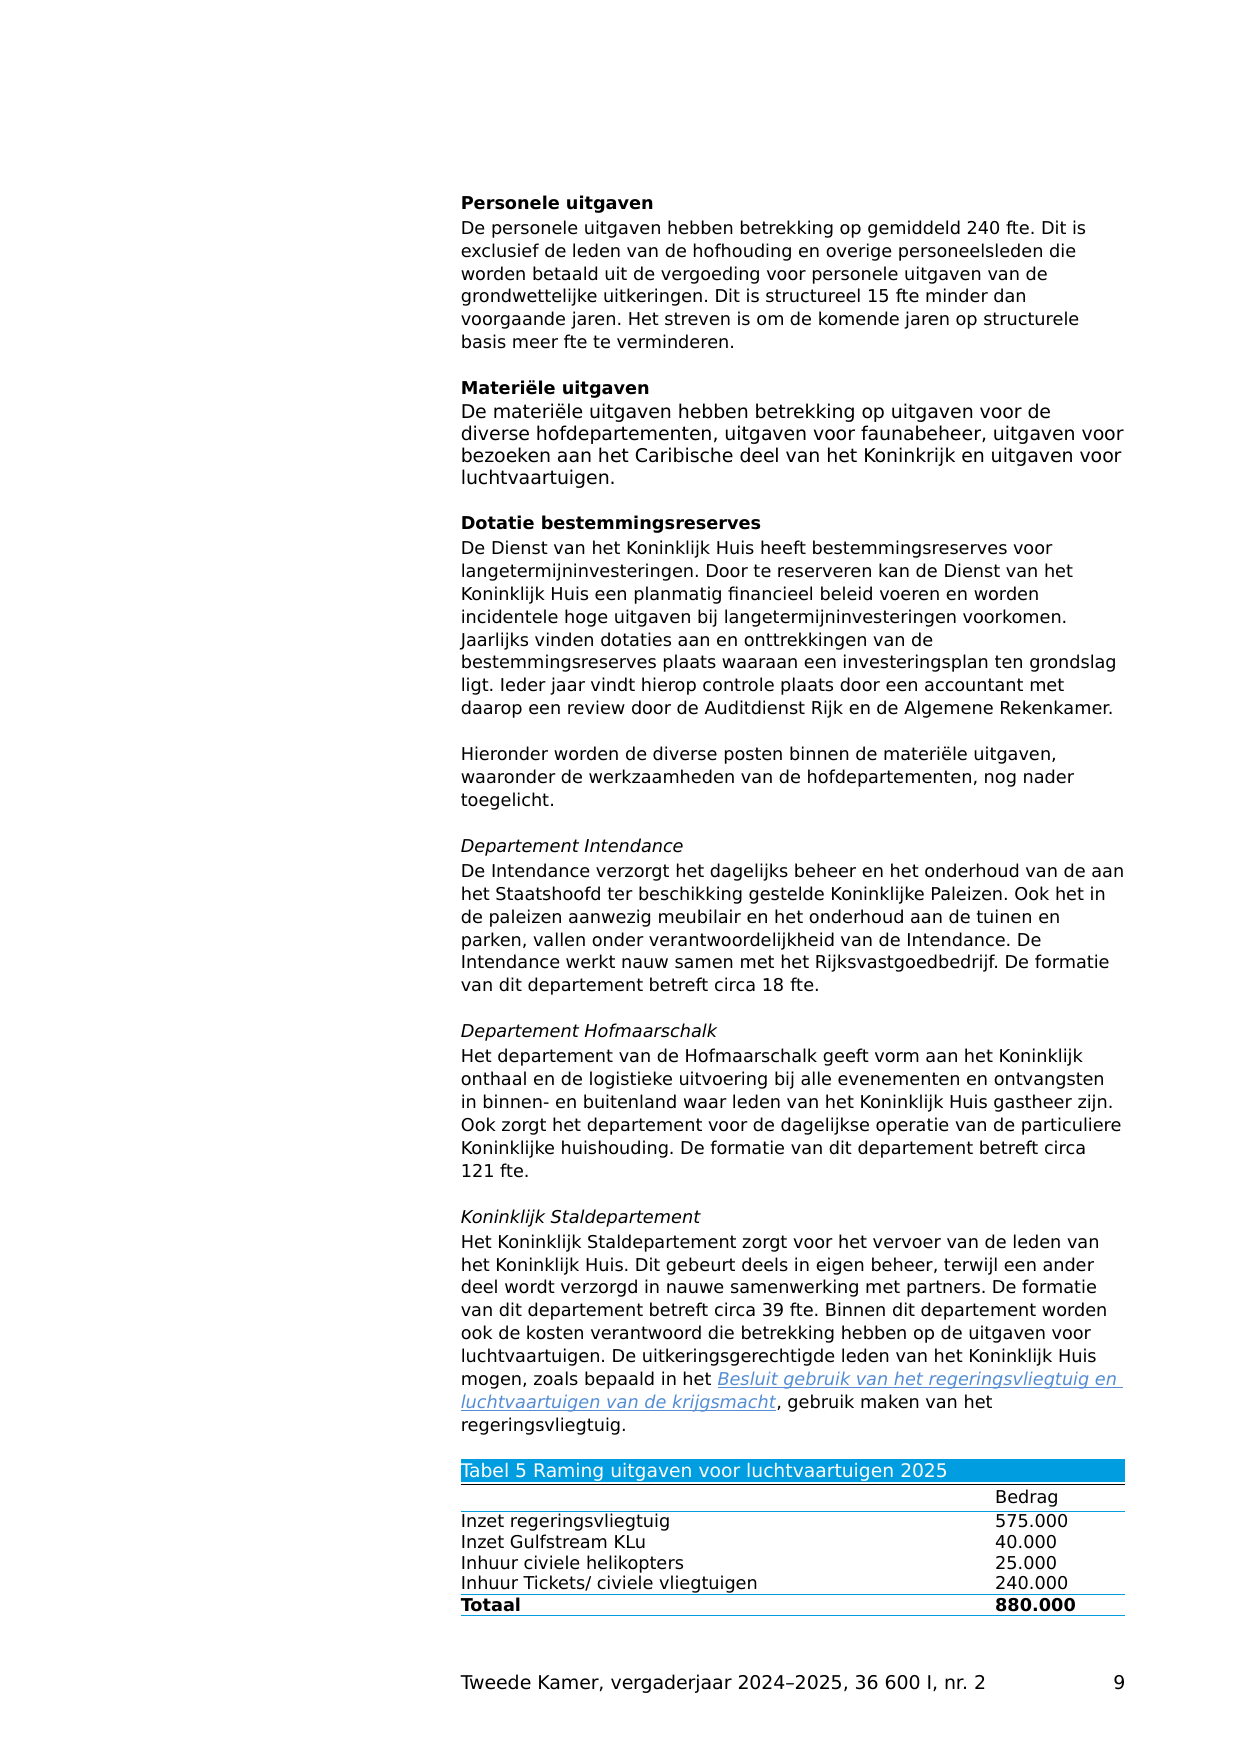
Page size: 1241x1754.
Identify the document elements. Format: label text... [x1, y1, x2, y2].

table_cell Bedrag [992, 1485, 1125, 1511]
text De Dienst van het Koninklijk Huis heeft bestemmingsreserves voor langetermijninvesteringen. Door te reserveren kan de Dienst van het Koninklijk Huis een planmatig financieel beleid voeren en worden incidentele hoge uitgaven bij langetermijninvesteringen voorkomen. Jaarlijks vinden dotaties aan en onttrekkingen van de bestemmingsreserves plaats waaraan een investeringsplan ten grondslag ligt. Ieder jaar vindt hierop controle plaats door een accountant met daarop een review door de Auditdienst Rijk en de Algemene Rekenkamer. [461, 536, 1125, 719]
table_cell 575.000 [992, 1512, 1125, 1532]
text Het Koninklijk Staldepartement zorgt voor het vervoer van de leden van het Koninklijk Huis. Dit gebeurt deels in eigen beheer, terwijl een ander deel wordt verzorgd in nauwe samenwerking met partners. De formatie van dit departement betreft circa 39 fte. Binnen dit departement worden ook de kosten verantwoord die betrekking hebben op de uitgaven voor luchtvaartuigen. De uitkeringsgerechtigde leden van het Koninklijk Huis mogen, zoals bepaald in het Besluit gebruik van het regeringsvliegtuig en luchtvaartuigen van de krijgsmacht, gebruik maken van het regeringsvliegtuig. [461, 1230, 1125, 1436]
table_cell 880.000 [992, 1595, 1125, 1615]
text Het departement van de Hofmaarschalk geeft vorm aan het Koninklijk onthaal en de logistieke uitvoering bij alle evenementen en ontvangsten in binnen- en buitenland waar leden van het Koninklijk Huis gastheer zijn. Ook zorgt het departement voor de dagelijkse operatie van de particuliere Koninklijke huishouding. De formatie van dit departement betreft circa 121 fte. [461, 1044, 1125, 1182]
table_cell Inzet Gulfstream KLu [461, 1532, 992, 1553]
table_cell 240.000 [992, 1573, 1125, 1594]
text Personele uitgaven [461, 191, 1125, 214]
table_cell 25.000 [992, 1553, 1125, 1573]
text De materiële uitgaven hebben betrekking op uitgaven voor de diverse hofdepartementen, uitgaven voor faunabeheer, uitgaven voor bezoeken aan het Caribische deel van het Koninkrijk en uitgaven voor luchtvaartuigen. [461, 401, 1125, 511]
table_cell Totaal [461, 1595, 992, 1615]
table_cell Inhuur Tickets/ civiele vliegtuigen [461, 1573, 992, 1594]
text De Intendance verzorgt het dagelijks beheer en het onderhoud van de aan het Staatshoofd ter beschikking gestelde Koninklijke Paleizen. Ook het in de paleizen aanwezig meubilair en het onderhoud aan de tuinen en parken, vallen onder verantwoordelijkheid van de Intendance. De Intendance werkt nauw samen met het Rijksvastgoedbedrijf. De formatie van dit departement betreft circa 18 fte. [461, 859, 1125, 996]
table_cell Inhuur civiele helikopters [461, 1553, 992, 1573]
table_cell Inzet regeringsvliegtuig [461, 1512, 992, 1532]
text Departement Hofmaarschalk [461, 1019, 1125, 1042]
text Dotatie bestemmingsreserves [461, 511, 1125, 534]
text De personele uitgaven hebben betrekking op gemiddeld 240 fte. Dit is exclusief de leden van de hofhouding en overige personeelsleden die worden betaald uit de vergoeding voor personele uitgaven van de grondwettelijke uitkeringen. Dit is structureel 15 fte minder dan voorgaande jaren. Het streven is om de komende jaren op structurele basis meer fte te verminderen. [461, 216, 1125, 353]
text Hieronder worden de diverse posten binnen de materiële uitgaven, waaronder de werkzaamheden van de hofdepartementen, nog nader toegelicht. [461, 742, 1125, 811]
text Materiële uitgaven [461, 376, 1125, 399]
table_cell 40.000 [992, 1532, 1125, 1553]
text Koninklijk Staldepartement [461, 1205, 1125, 1228]
text Departement Intendance [461, 834, 1125, 857]
table_cell [461, 1485, 992, 1511]
